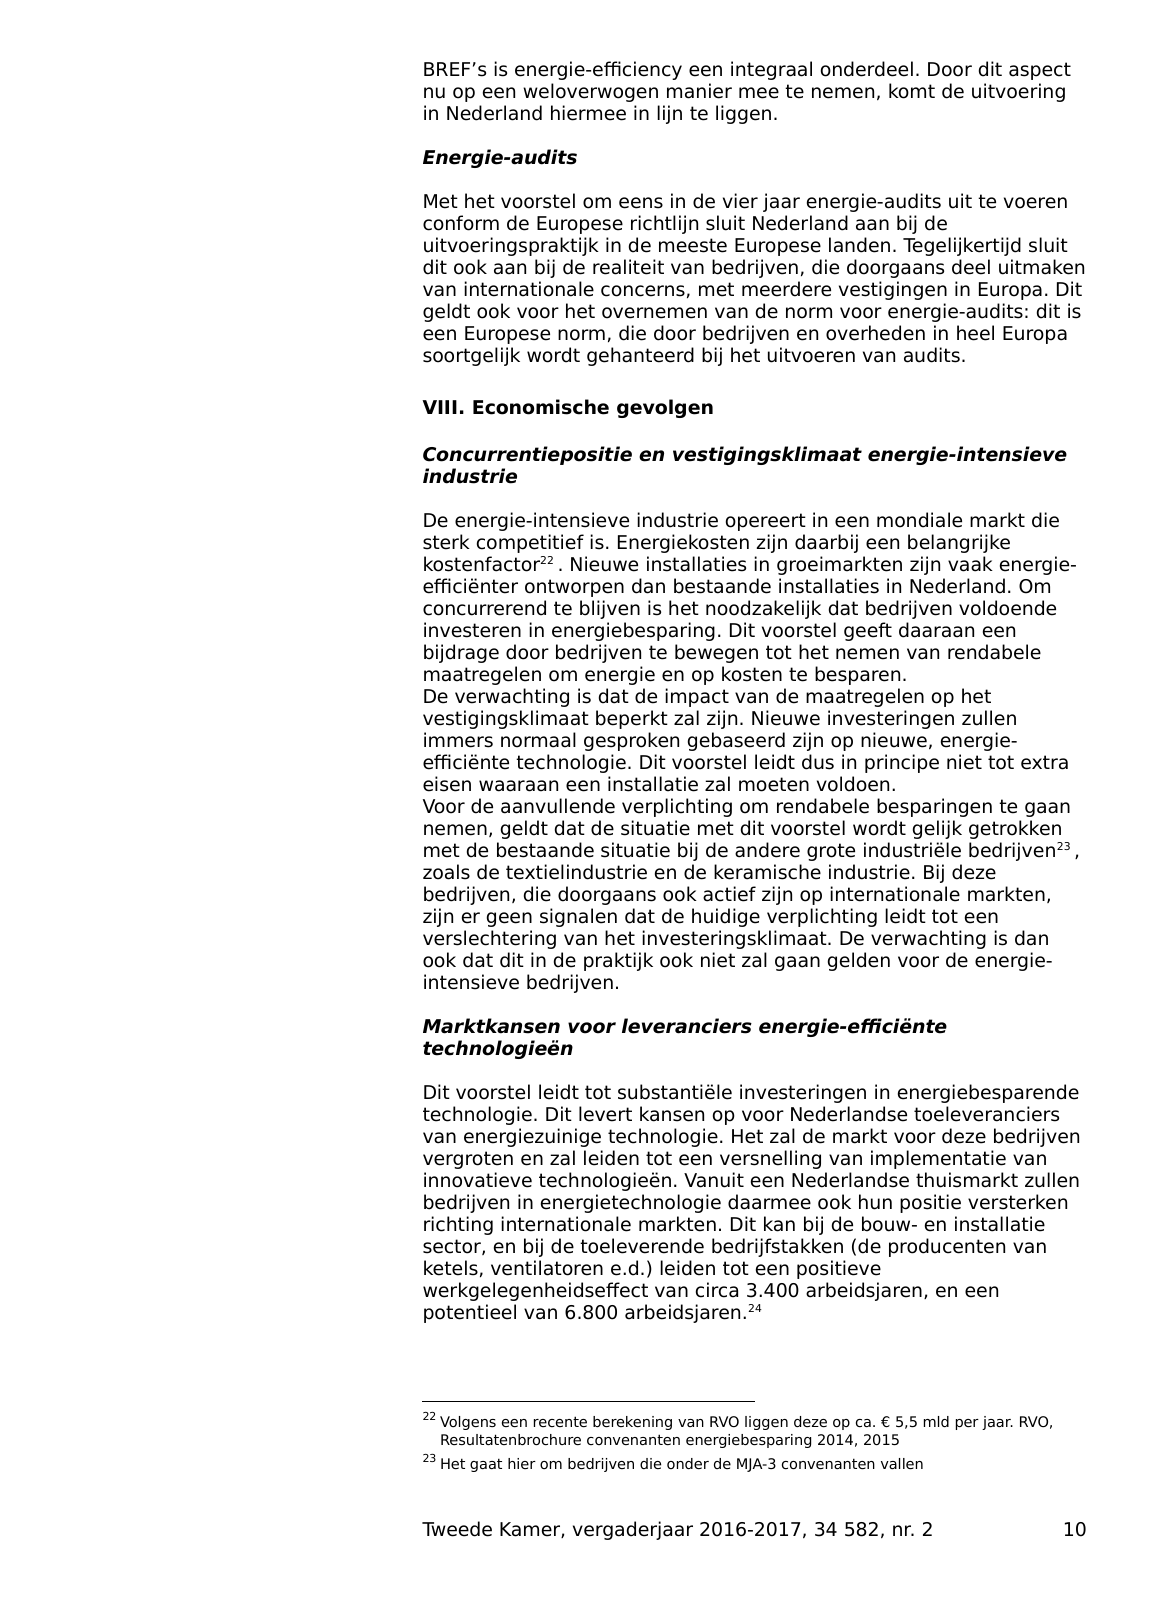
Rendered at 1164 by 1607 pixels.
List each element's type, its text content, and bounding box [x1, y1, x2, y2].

text BREF’s is energie-efficiency een integraal onderdeel. Door dit aspect nu op een weloverwogen manier mee te nemen, komt de uitvoering in Nederland hiermee in lijn te liggen. [422, 59, 1087, 125]
text Het gaat hier om bedrijven die onder de MJA-3 convenanten vallen [422, 1452, 1087, 1474]
text De energie-intensieve industrie opereert in een mondiale markt die sterk competitief is. Energiekosten zijn daarbij een belangrijke kostenfactor. Nieuwe installaties in groeimarkten zijn vaak energie-efficiënter ontworpen dan bestaande installaties in Nederland. Om concurrerend te blijven is het noodzakelijk dat bedrijven voldoende investeren in energiebesparing. Dit voorstel geeft daaraan een bijdrage door bedrijven te bewegen tot het nemen van rendabele maatregelen om energie en op kosten te besparen. [422, 510, 1087, 686]
text Volgens een recente berekening van RVO liggen deze op ca. € 5,5 mld per jaar. RVO, Resultatenbrochure convenanten energiebesparing 2014, 2015 [422, 1410, 1087, 1449]
subtitle VIII. Economische gevolgen [422, 397, 1087, 419]
subtitle Concurrentiepositie en vestigingsklimaat energie-intensieve industrie [422, 444, 1087, 488]
subtitle Energie-audits [422, 147, 1087, 169]
text Voor de aanvullende verplichting om rendabele besparingen te gaan nemen, geldt dat de situatie met dit voorstel wordt gelijk getrokken met de bestaande situatie bij de andere grote industriële bedrijven, zoals de textielindustrie en de keramische industrie. Bij deze bedrijven, die doorgaans ook actief zijn op internationale markten, zijn er geen signalen dat de huidige verplichting leidt tot een verslechtering van het investeringsklimaat. De verwachting is dan ook dat dit in de praktijk ook niet zal gaan gelden voor de energie-intensieve bedrijven. [422, 796, 1087, 994]
text Met het voorstel om eens in de vier jaar energie-audits uit te voeren conform de Europese richtlijn sluit Nederland aan bij de uitvoeringspraktijk in de meeste Europese landen. Tegelijkertijd sluit dit ook aan bij de realiteit van bedrijven, die doorgaans deel uitmaken van internationale concerns, met meerdere vestigingen in Europa. Dit geldt ook voor het overnemen van de norm voor energie-audits: dit is een Europese norm, die door bedrijven en overheden in heel Europa soortgelijk wordt gehanteerd bij het uitvoeren van audits. [422, 191, 1087, 367]
subtitle Marktkansen voor leveranciers energie-efficiënte technologieën [422, 1016, 1087, 1060]
text De verwachting is dat de impact van de maatregelen op het vestigingsklimaat beperkt zal zijn. Nieuwe investeringen zullen immers normaal gesproken gebaseerd zijn op nieuwe, energie-efficiënte technologie. Dit voorstel leidt dus in principe niet tot extra eisen waaraan een installatie zal moeten voldoen. [422, 686, 1087, 796]
text Dit voorstel leidt tot substantiële investeringen in energiebesparende technologie. Dit levert kansen op voor Nederlandse toeleveranciers van energiezuinige technologie. Het zal de markt voor deze bedrijven vergroten en zal leiden tot een versnelling van implementatie van innovatieve technologieën. Vanuit een Nederlandse thuismarkt zullen bedrijven in energietechnologie daarmee ook hun positie versterken richting internationale markten. Dit kan bij de bouw- en installatie sector, en bij de toeleverende bedrijfstakken (de producenten van ketels, ventilatoren e.d.) leiden tot een positieve werkgelegenheidseffect van circa 3.400 arbeidsjaren, en een potentieel van 6.800 arbeidsjaren. [422, 1082, 1087, 1324]
